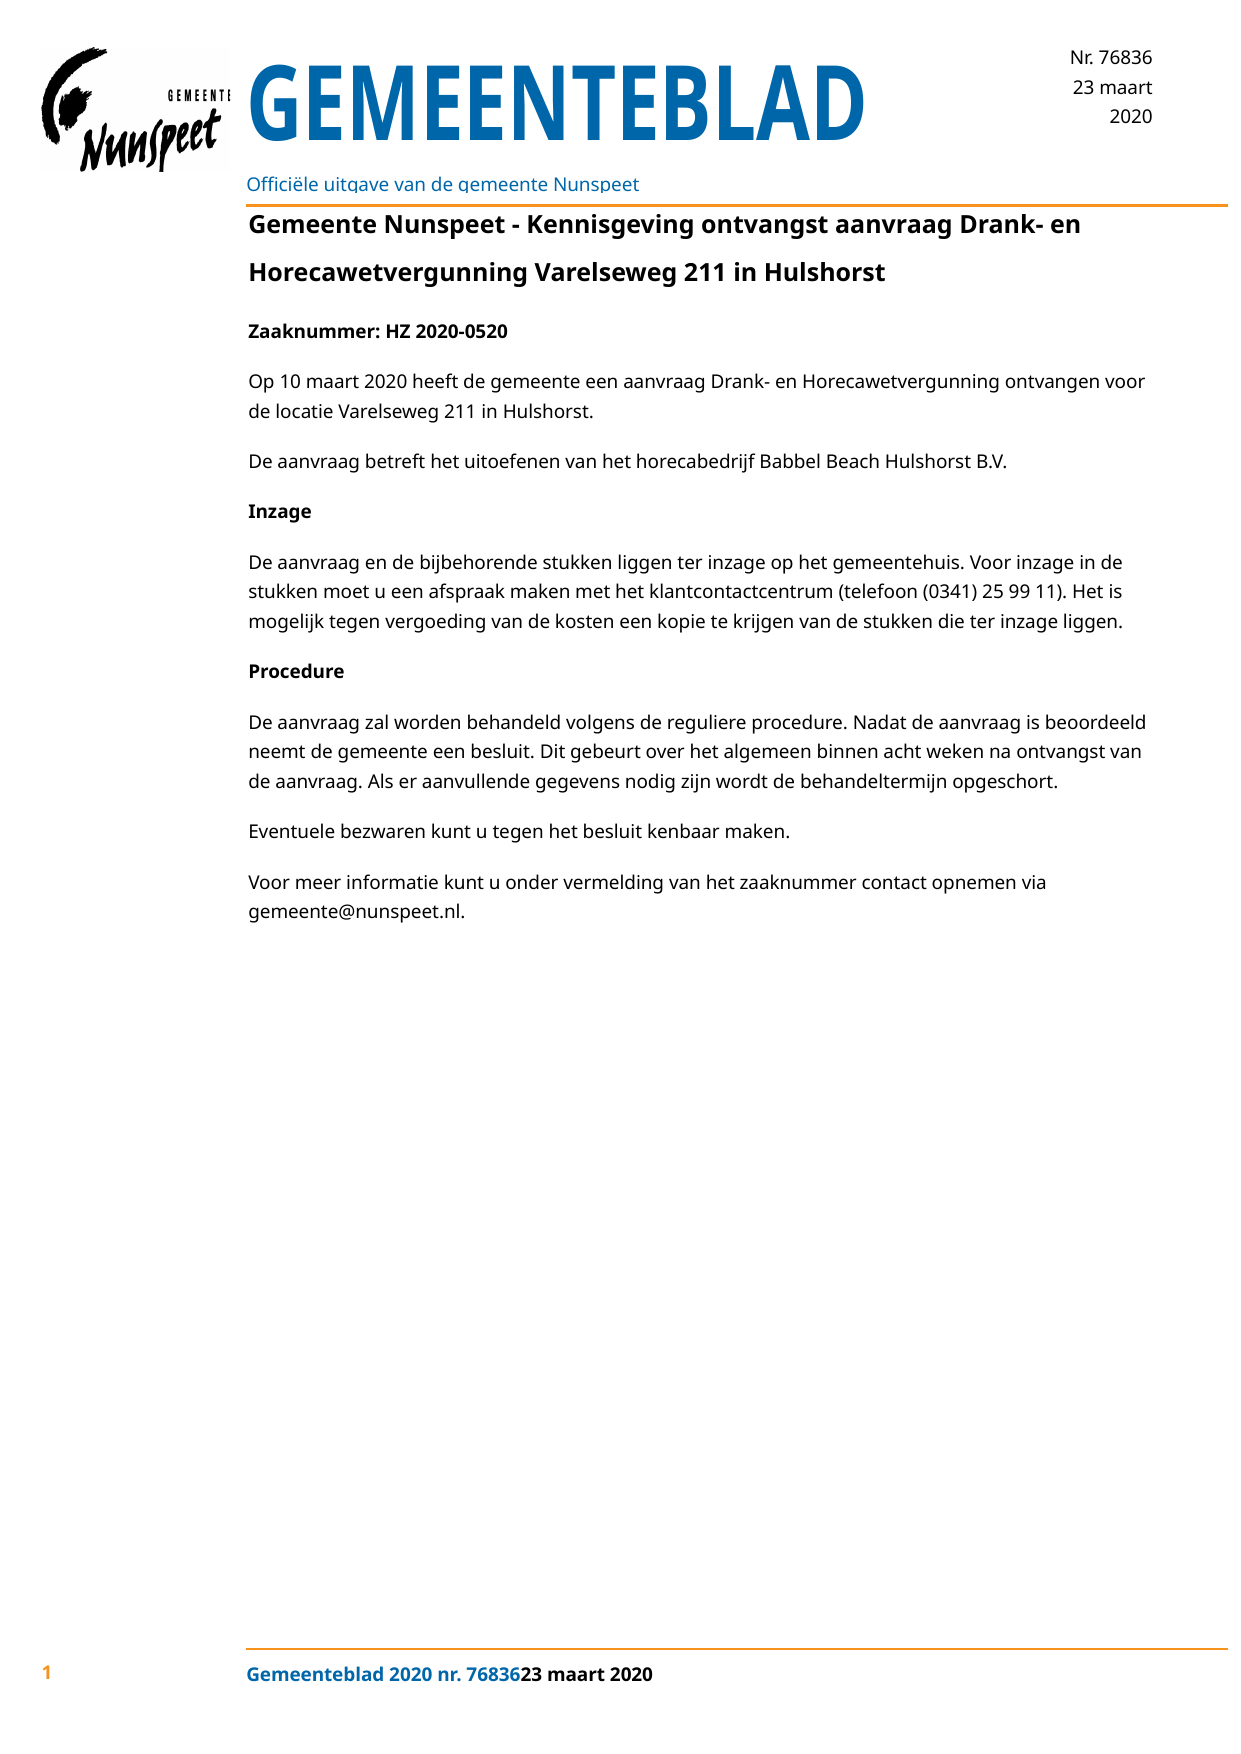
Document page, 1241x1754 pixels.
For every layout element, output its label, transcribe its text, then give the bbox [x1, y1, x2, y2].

text De aanvraag zal worden behandeld volgens de reguliere procedure. Nadat de aanvraag is beoordeeld neemt de gemeente een besluit. Dit gebeurt over het algemeen binnen acht weken na ontvangst van de aanvraag. Als er aanvullende gegevens nodig zijn wordt de behandeltermijn opgeschort. [248, 709, 1152, 794]
text Procedure [248, 659, 1152, 684]
text Gemeente Nunspeet - Kennisgeving ontvangst aanvraag Drank- en Horecawetvergunning Varelseweg 211 in Hulshorst [248, 207, 1152, 288]
text Op 10 maart 2020 heeft de gemeente een aanvraag Drank- en Horecawetvergunning ontvangen voor de locatie Varelseweg 211 in Hulshorst. [248, 368, 1152, 424]
text De aanvraag en de bijbehorende stukken liggen ter inzage op het gemeentehuis. Voor inzage in de stukken moet u een afspraak maken met het klantcontactcentrum (telefoon (0341) 25 99 11). Het is mogelijk tegen vergoeding van de kosten een kopie te krijgen van de stukken die ter inzage liggen. [248, 549, 1152, 634]
text Eventuele bezwaren kunt u tegen het besluit kenbaar maken. [248, 819, 1152, 844]
text Inzage [248, 499, 1152, 524]
text Voor meer informatie kunt u onder vermelding van het zaaknummer contact opnemen via gemeente@nunspeet.nl. [248, 869, 1152, 924]
text Zaaknummer: HZ 2020-0520 [248, 318, 1152, 344]
picture [41, 47, 231, 172]
text De aanvraag betreft het uitoefenen van het horecabedrijf Babbel Beach Hulshorst B.V. [248, 448, 1152, 474]
